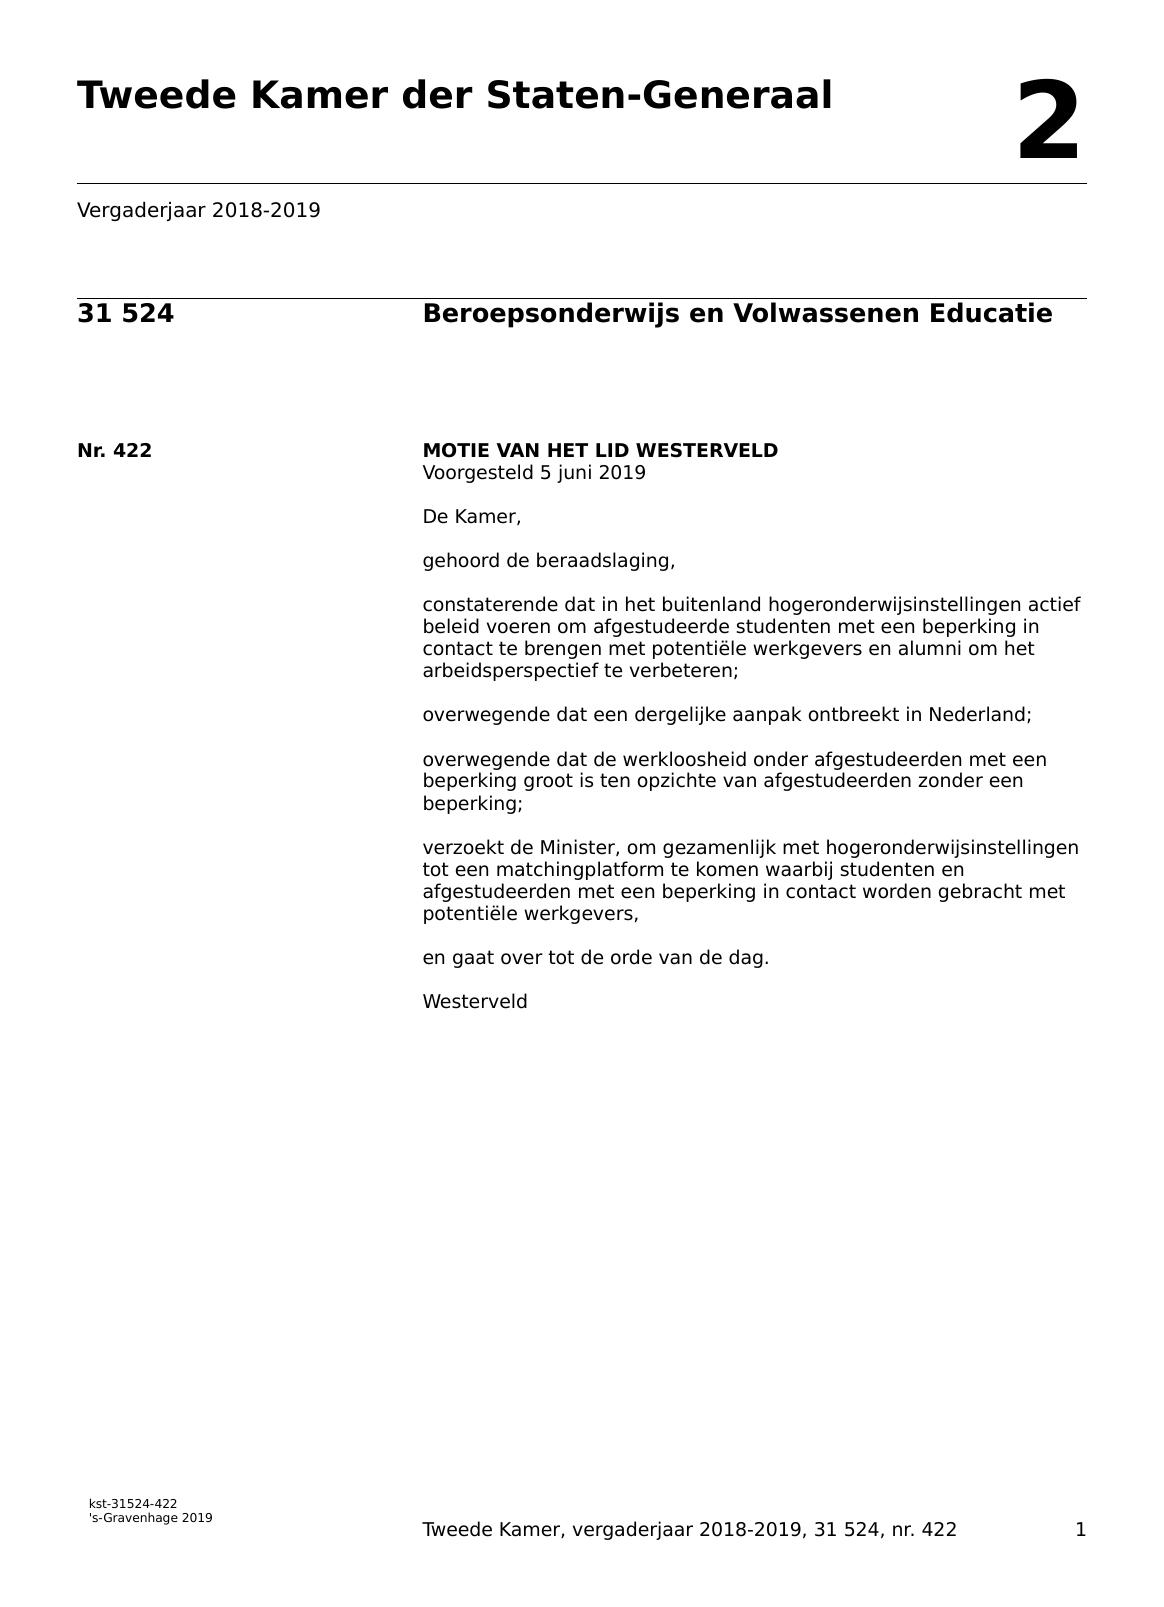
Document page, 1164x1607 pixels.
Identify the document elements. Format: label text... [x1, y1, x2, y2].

text Westerveld [422, 991, 1087, 1013]
subtitle 31 524 Beroepsonderwijs en Volwassenen Educatie [77, 299, 1087, 329]
text en gaat over tot de orde van de dag. [422, 947, 1087, 969]
table_cell Vergaderjaar 2018-2019 [77, 184, 1087, 298]
text kst-31524-422 [88, 1497, 323, 1511]
text overwegende dat een dergelijke aanpak ontbreekt in Nederland; [422, 704, 1087, 726]
table_header 2 [886, 59, 1087, 183]
text Voorgesteld 5 juni 2019 [422, 462, 1087, 484]
text 's-Gravenhage 2019 [88, 1511, 323, 1525]
subtitle Nr. 422 MOTIE VAN HET LID WESTERVELD [77, 440, 1087, 462]
text verzoekt de Minister, om gezamenlijk met hogeronderwijsinstellingen tot een matchingplatform te komen waarbij studenten en afgestudeerden met een beperking in contact worden gebracht met potentiële werkgevers, [422, 837, 1087, 924]
text constaterende dat in het buitenland hogeronderwijsinstellingen actief beleid voeren om afgestudeerde studenten met een beperking in contact te brengen met potentiële werkgevers en alumni om het arbeidsperspectief te verbeteren; [422, 594, 1087, 682]
text De Kamer, [422, 506, 1087, 528]
text overwegende dat de werkloosheid onder afgestudeerden met een beperking groot is ten opzichte van afgestudeerden zonder een beperking; [422, 748, 1087, 814]
text gehoord de beraadslaging, [422, 550, 1087, 572]
table_header Tweede Kamer der Staten-Generaal [77, 59, 886, 183]
